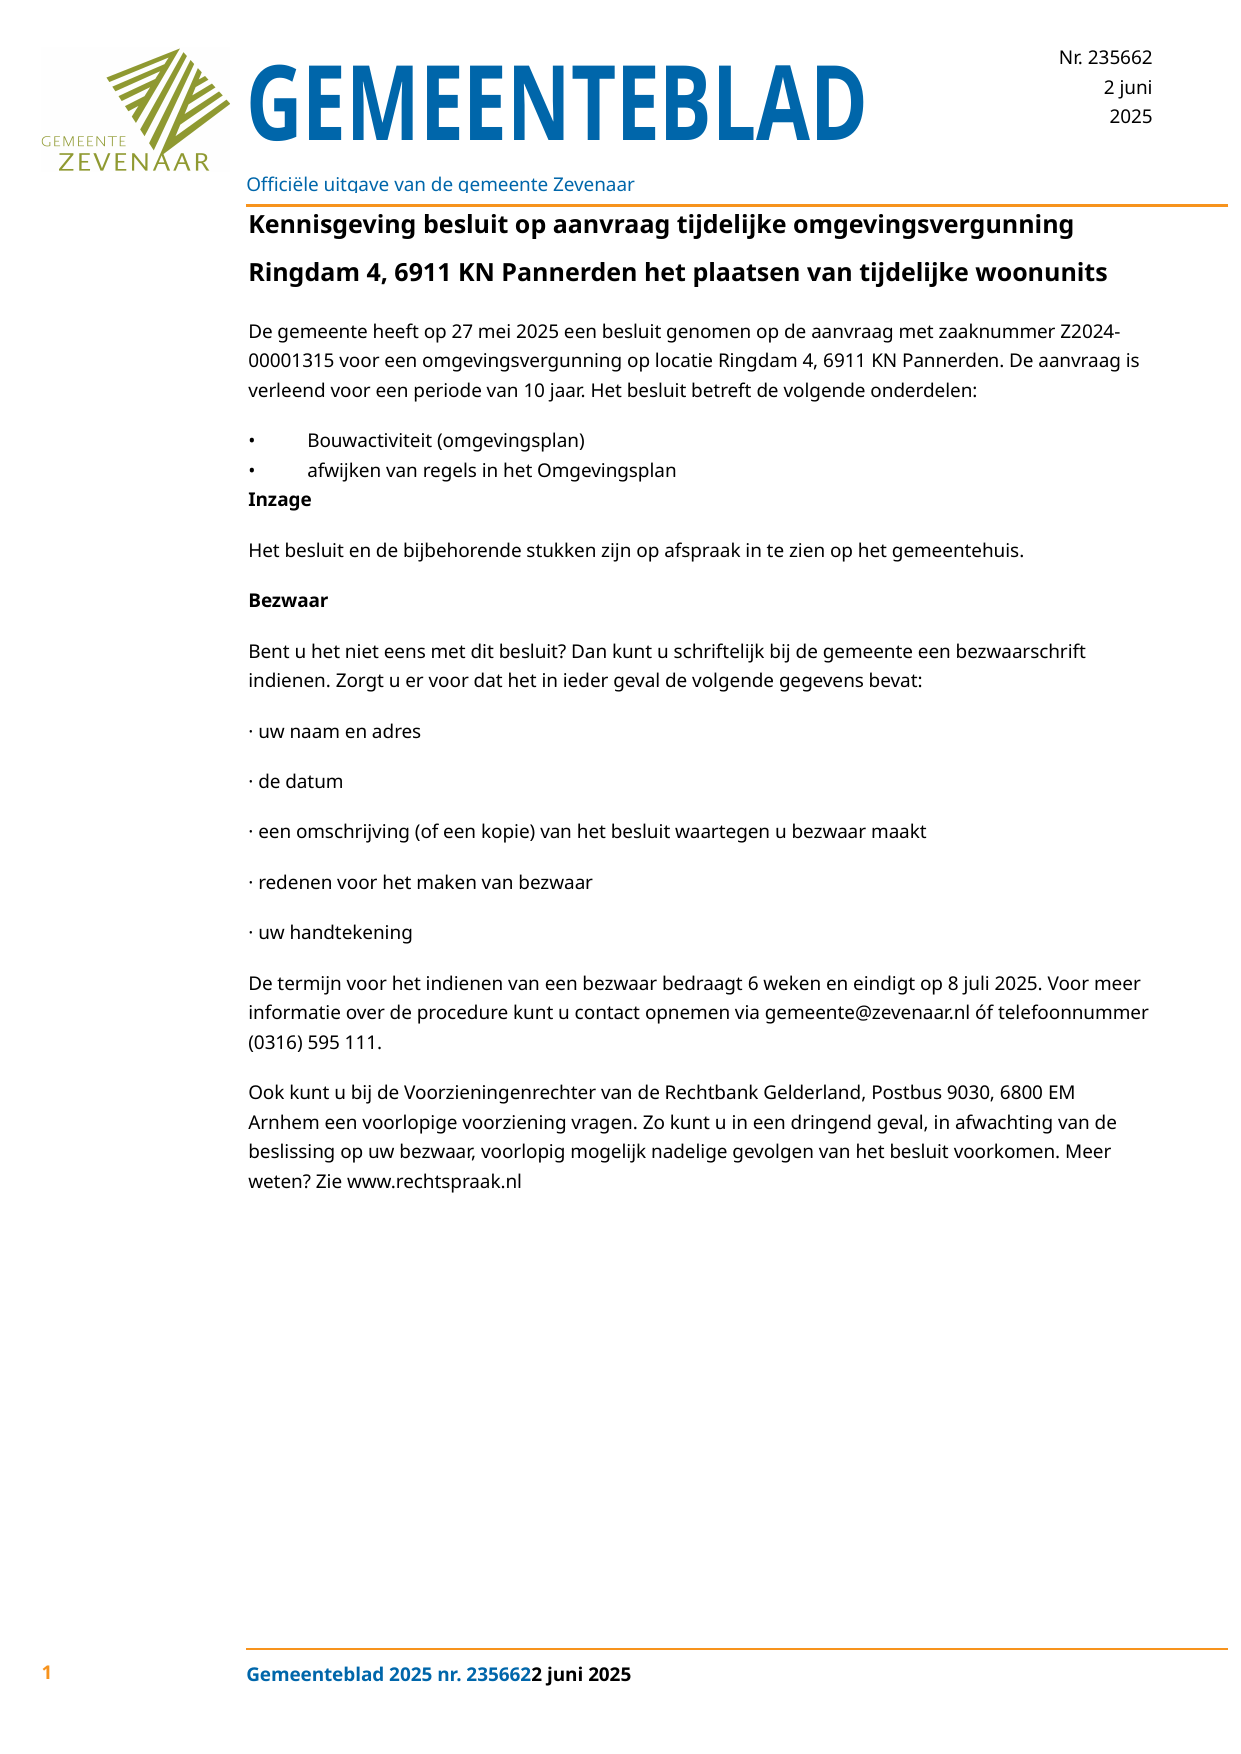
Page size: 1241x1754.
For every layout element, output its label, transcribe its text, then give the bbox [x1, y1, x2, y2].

text · redenen voor het maken van bezwaar [248, 869, 1152, 895]
text De termijn voor het indienen van een bezwaar bedraagt 6 weken en eindigt op 8 juli 2025. Voor meer informatie over de procedure kunt u contact opnemen via gemeente@zevenaar.nl óf telefoonnummer (0316) 595 111. [248, 970, 1152, 1055]
text De gemeente heeft op 27 mei 2025 een besluit genomen op de aanvraag met zaaknummer Z2024-00001315 voor een omgevingsvergunning op locatie Ringdam 4, 6911 KN Pannerden. De aanvraag is verleend voor een periode van 10 jaar. Het besluit betreft de volgende onderdelen: [248, 318, 1152, 403]
picture [41, 47, 231, 172]
text · uw naam en adres [248, 718, 1152, 744]
text Ook kunt u bij de Voorzieningenrechter van de Rechtbank Gelderland, Postbus 9030, 6800 EM Arnhem een voorlopige voorziening vragen. Zo kunt u in een dringend geval, in afwachting van de beslissing op uw bezwaar, voorlopig mogelijk nadelige gevolgen van het besluit voorkomen. Meer weten? Zie www.rechtspraak.nl [248, 1079, 1152, 1194]
list Bouwactiviteit (omgevingsplan) [248, 427, 1152, 453]
text · een omschrijving (of een kopie) van het besluit waartegen u bezwaar maakt [248, 819, 1152, 844]
list afwijken van regels in het Omgevingsplan [248, 457, 1152, 483]
text Inzage [248, 487, 1152, 512]
text Bezwaar [248, 587, 1152, 613]
text · uw handtekening [248, 919, 1152, 945]
text Bent u het niet eens met dit besluit? Dan kunt u schriftelijk bij de gemeente een bezwaarschrift indienen. Zorgt u er voor dat het in ieder geval de volgende gegevens bevat: [248, 638, 1152, 693]
text · de datum [248, 768, 1152, 794]
text Het besluit en de bijbehorende stukken zijn op afspraak in te zien op het gemeentehuis. [248, 537, 1152, 563]
text Kennisgeving besluit op aanvraag tijdelijke omgevingsvergunning Ringdam 4, 6911 KN Pannerden het plaatsen van tijdelijke woonunits [248, 207, 1152, 288]
